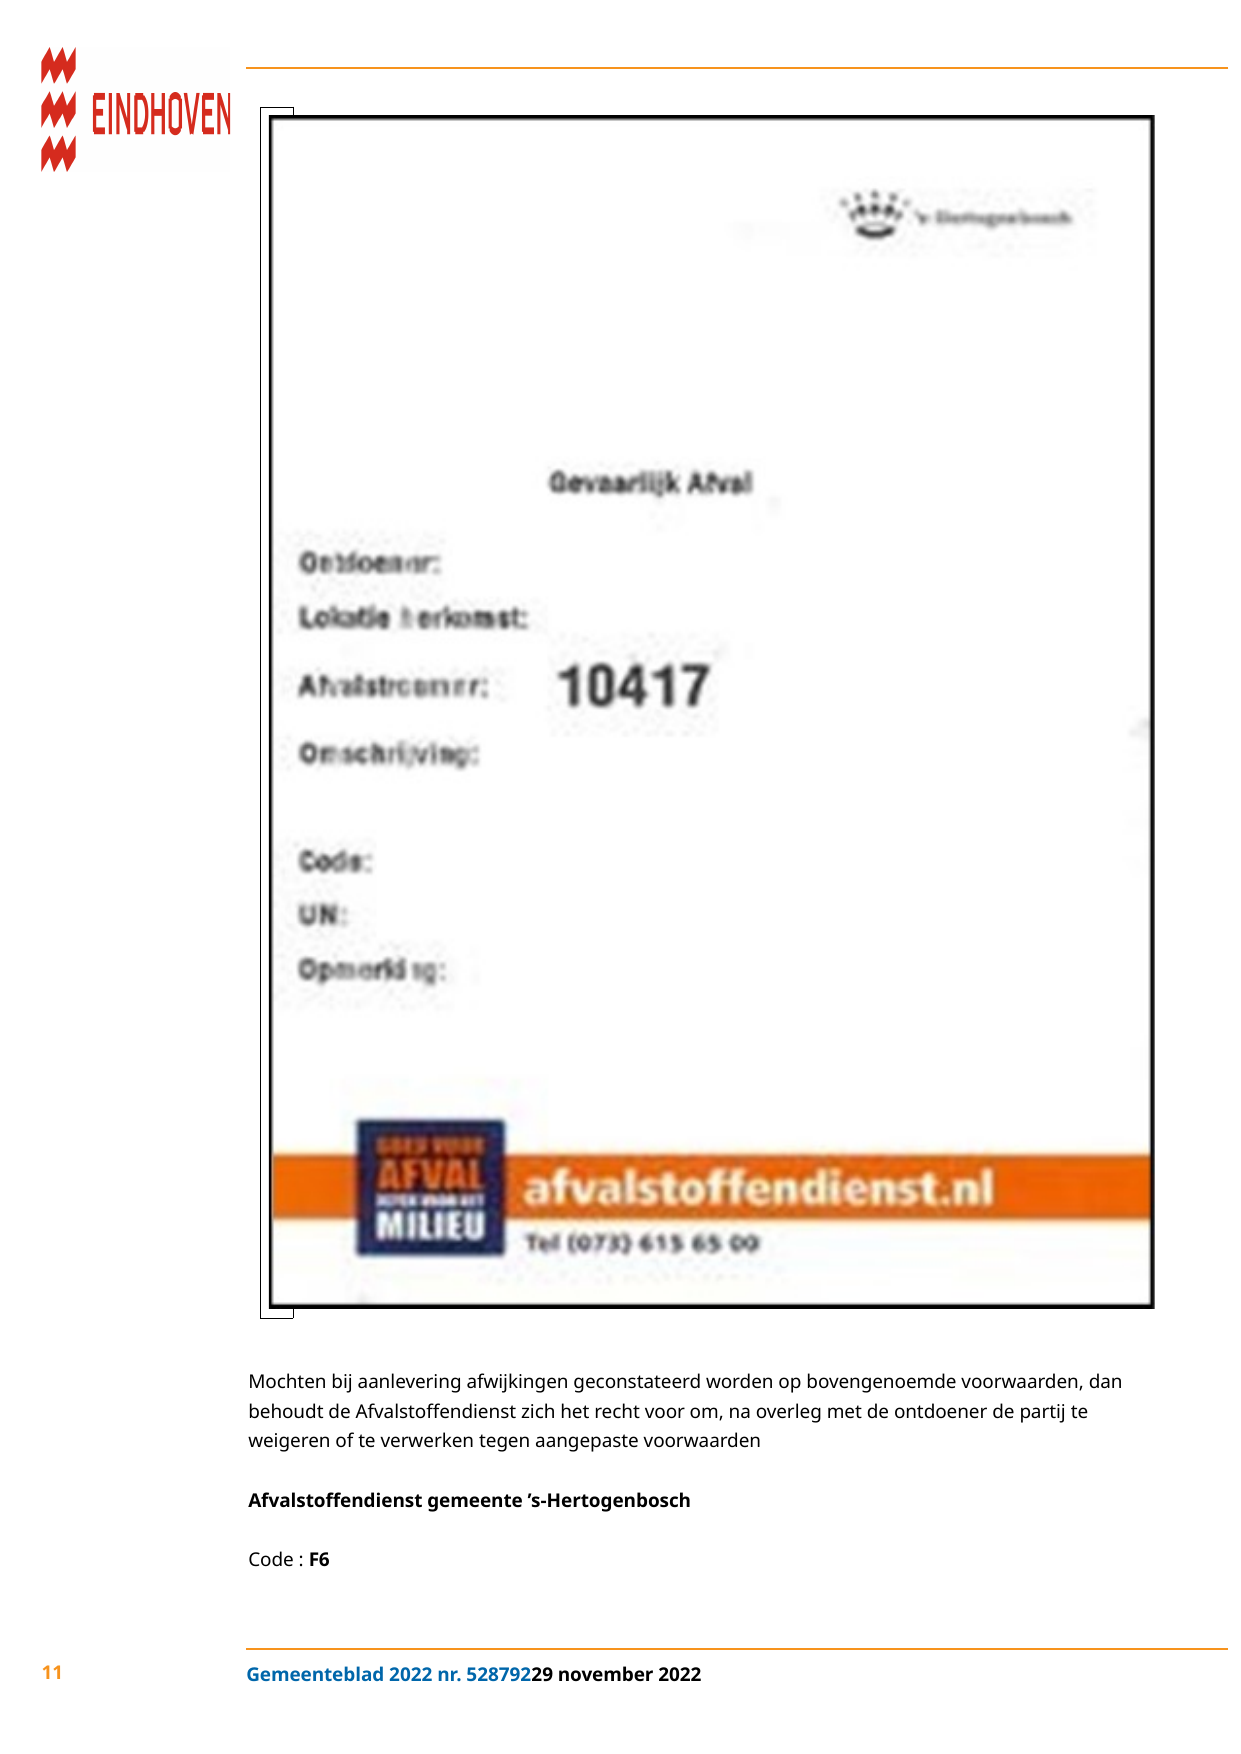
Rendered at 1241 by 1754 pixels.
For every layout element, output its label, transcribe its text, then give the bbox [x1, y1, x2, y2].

picture [41, 47, 231, 172]
text Afvalstoffendienst gemeente ’s-Hertogenbosch [248, 1487, 1152, 1512]
text Code : F6 [248, 1546, 1152, 1572]
text Mochten bij aanlevering afwijkingen geconstateerd worden op bovengenoemde voorwaarden, dan behoudt de Afvalstoffendienst zich het recht voor om, na overleg met de ontdoener de partij te weigeren of te verwerken tegen aangepaste voorwaarden [248, 1368, 1152, 1453]
picture [268, 115, 1155, 1309]
